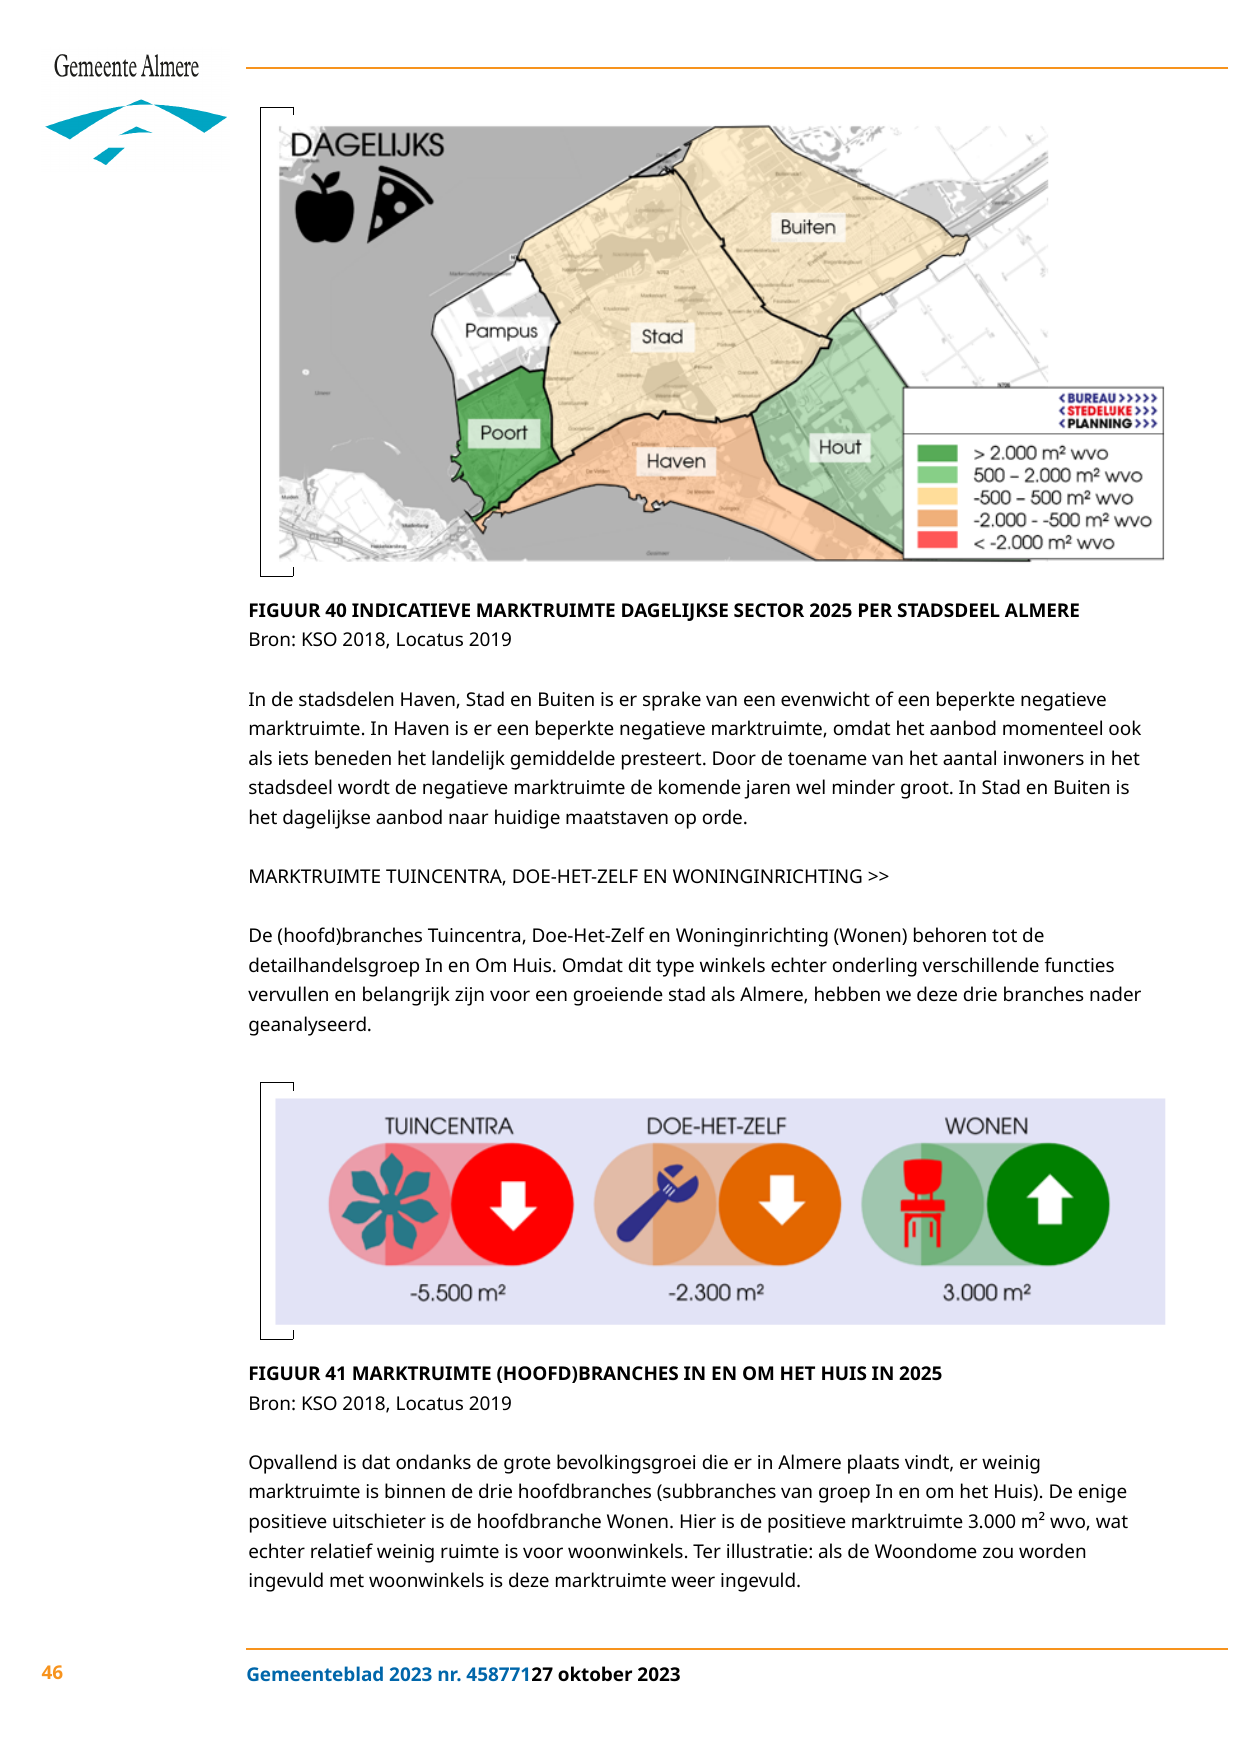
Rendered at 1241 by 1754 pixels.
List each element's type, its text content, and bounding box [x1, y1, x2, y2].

text Bron: KSO 2018, Locatus 2019 [248, 1390, 1152, 1416]
text Bron: KSO 2018, Locatus 2019 [248, 627, 1152, 652]
picture [268, 115, 1173, 567]
text Opvallend is dat ondanks de grote bevolkingsgroei die er in Almere plaats vindt, er weinig marktruimte is binnen de drie hoofdbranches (subbranches van groep In en om het Huis). De enige positieve uitschieter is de hoofdbranche Wonen. Hier is de positieve marktruimte 3.000 m² wvo, wat echter relatief weinig ruimte is voor woonwinkels. Ter illustratie: als de Woondome zou worden ingevuld met woonwinkels is deze marktruimte weer ingevuld. [248, 1449, 1152, 1593]
picture [268, 1091, 1173, 1330]
text De (hoofd)branches Tuincentra, Doe-Het-Zelf en Woninginrichting (Wonen) behoren tot de detailhandelsgroep In en Om Huis. Omdat dit type winkels echter onderling verschillende functies vervullen en belangrijk zijn voor een groeiende stad als Almere, hebben we deze drie branches nader geanalyseerd. [248, 922, 1152, 1037]
text FIGUUR 40 INDICATIEVE MARKTRUIMTE DAGELIJKSE SECTOR 2025 PER STADSDEEL ALMERE [248, 597, 1152, 623]
text MARKTRUIMTE TUINCENTRA, DOE-HET-ZELF EN WONINGINRICHTING >> [248, 863, 1152, 889]
picture [41, 47, 231, 172]
text FIGUUR 41 MARKTRUIMTE (HOOFD)BRANCHES IN EN OM HET HUIS IN 2025 [248, 1360, 1152, 1386]
text In de stadsdelen Haven, Stad en Buiten is er sprake van een evenwicht of een beperkte negatieve marktruimte. In Haven is er een beperkte negatieve marktruimte, omdat het aanbod momenteel ook als iets beneden het landelijk gemiddelde presteert. Door de toename van het aantal inwoners in het stadsdeel wordt de negatieve marktruimte de komende jaren wel minder groot. In Stad en Buiten is het dagelijkse aanbod naar huidige maatstaven op orde. [248, 686, 1152, 830]
